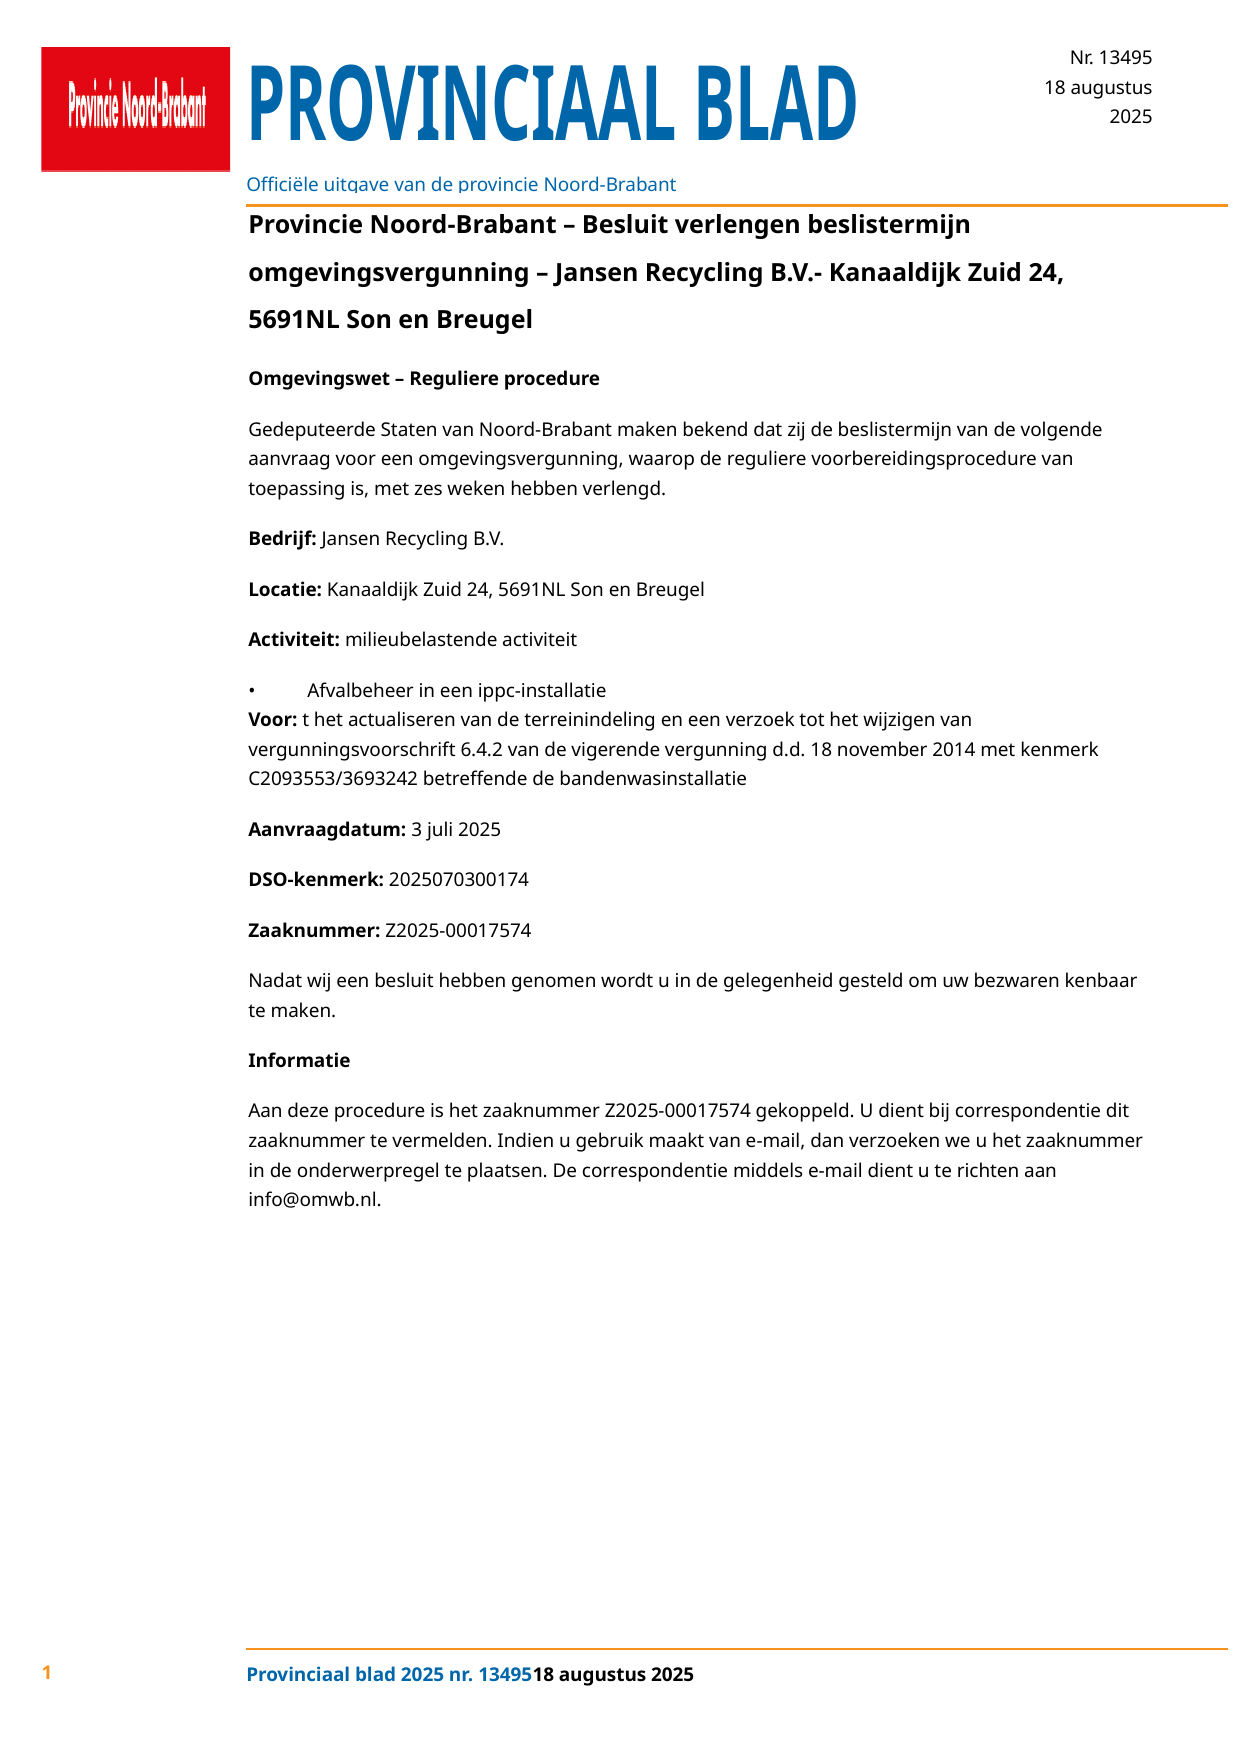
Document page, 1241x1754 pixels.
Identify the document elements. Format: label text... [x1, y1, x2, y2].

list Afvalbeheer in een ippc-installatie [248, 677, 1152, 702]
picture [41, 47, 231, 172]
text Omgevingswet – Reguliere procedure [248, 366, 1152, 391]
text DSO-kenmerk: 2025070300174 [248, 866, 1152, 892]
text Informatie [248, 1047, 1152, 1073]
text Nadat wij een besluit hebben genomen wordt u in de gelegenheid gesteld om uw bezwaren kenbaar te maken. [248, 967, 1152, 1022]
text Aanvraagdatum: 3 juli 2025 [248, 816, 1152, 842]
text Bedrijf: Jansen Recycling B.V. [248, 526, 1152, 551]
text Provincie Noord-Brabant – Besluit verlengen beslistermijn omgevingsvergunning – Jansen Recycling B.V.- Kanaaldijk Zuid 24, 5691NL Son en Breugel [248, 207, 1152, 336]
text Activiteit: milieubelastende activiteit [248, 626, 1152, 652]
text Voor: t het actualiseren van de terreinindeling en een verzoek tot het wijzigen van vergunningsvoorschrift 6.4.2 van de vigerende vergunning d.d. 18 november 2014 met kenmerk C2093553/3693242 betreffende de bandenwasinstallatie [248, 706, 1152, 791]
text Locatie: Kanaaldijk Zuid 24, 5691NL Son en Breugel [248, 576, 1152, 602]
text Zaaknummer: Z2025-00017574 [248, 917, 1152, 942]
text Aan deze procedure is het zaaknummer Z2025-00017574 gekoppeld. U dient bij correspondentie dit zaaknummer te vermelden. Indien u gebruik maakt van e-mail, dan verzoeken we u het zaaknummer in de onderwerpregel te plaatsen. De correspondentie middels e-mail dient u te richten aan info@omwb.nl. [248, 1098, 1152, 1212]
text Gedeputeerde Staten van Noord-Brabant maken bekend dat zij de beslistermijn van de volgende aanvraag voor een omgevingsvergunning, waarop de reguliere voorbereidingsprocedure van toepassing is, met zes weken hebben verlengd. [248, 416, 1152, 501]
